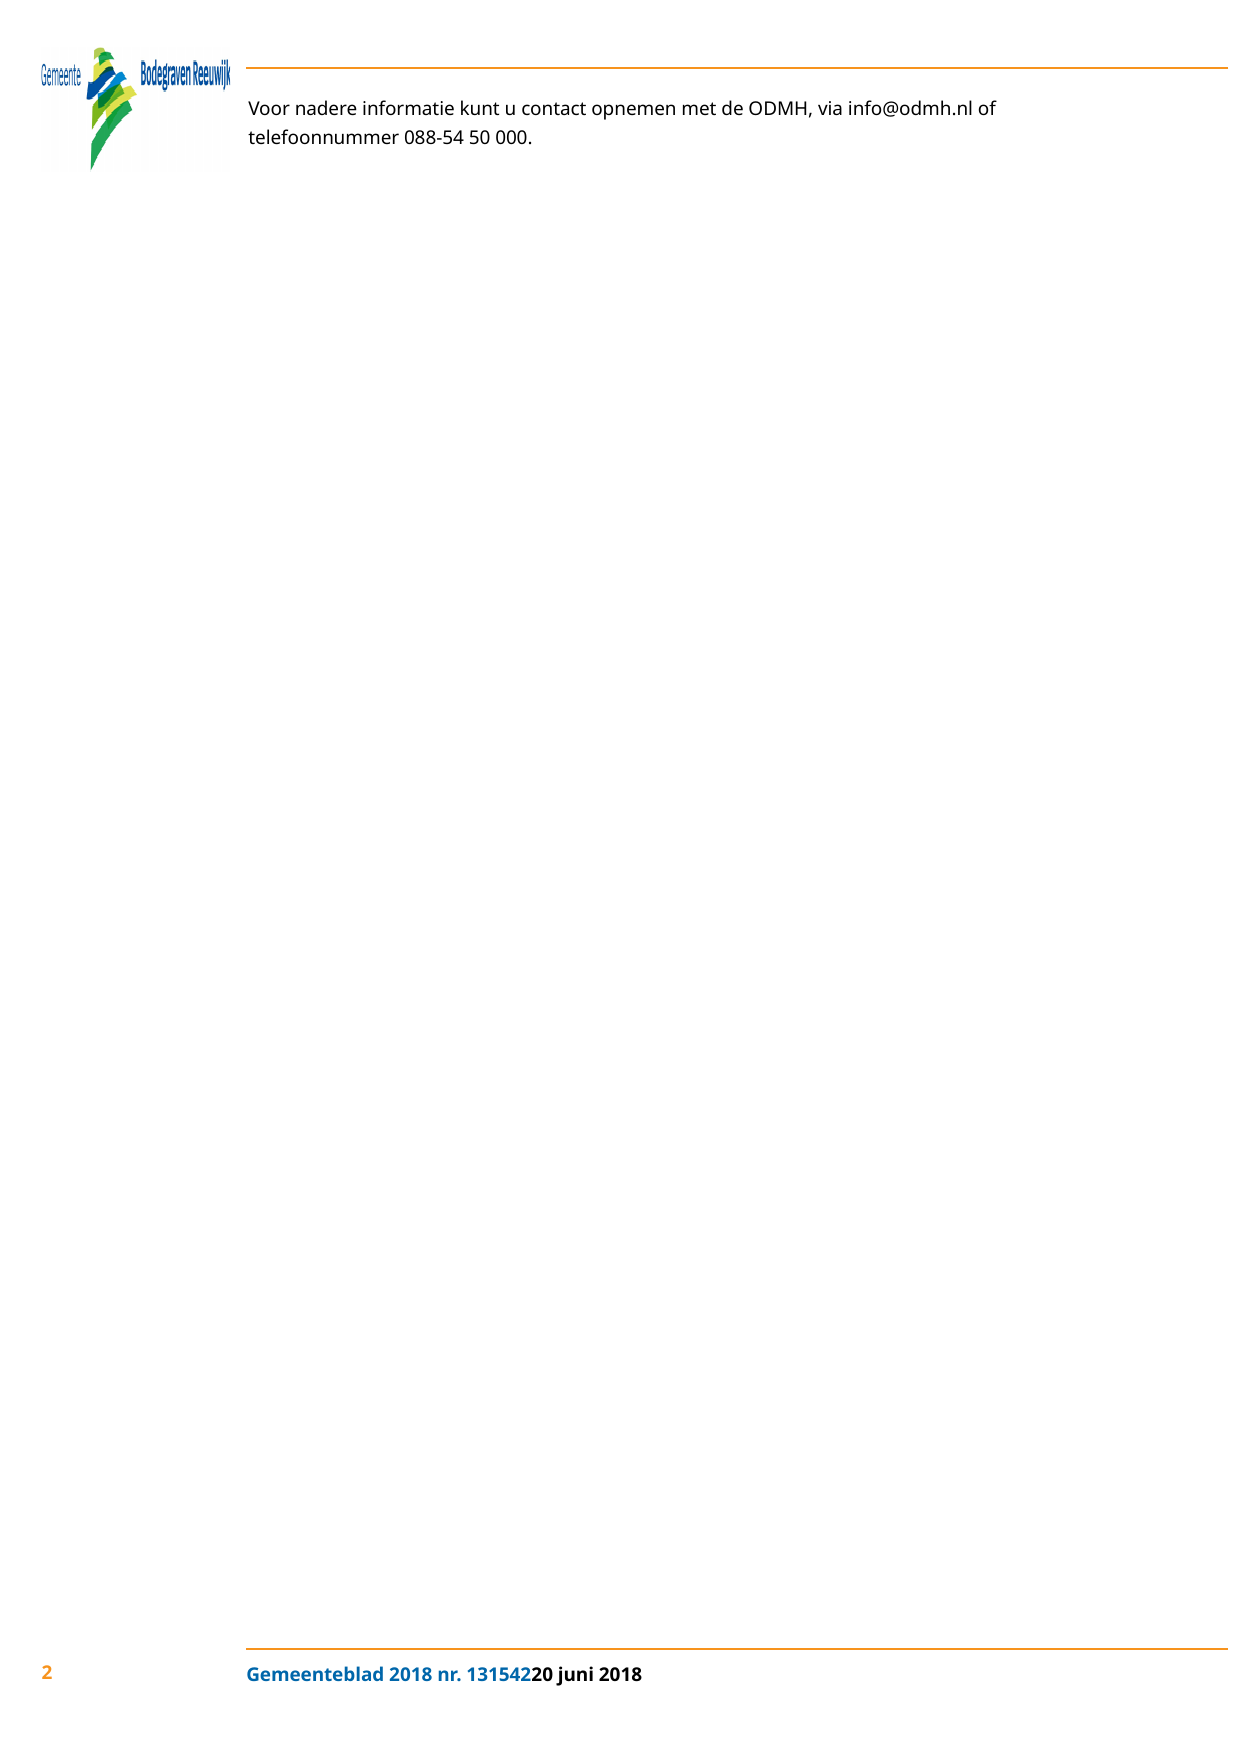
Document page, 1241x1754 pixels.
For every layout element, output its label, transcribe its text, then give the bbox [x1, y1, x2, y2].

text Voor nadere informatie kunt u contact opnemen met de ODMH, via info@odmh.nl of telefoonnummer 088-54 50 000. [248, 95, 1152, 150]
picture [41, 47, 231, 172]
